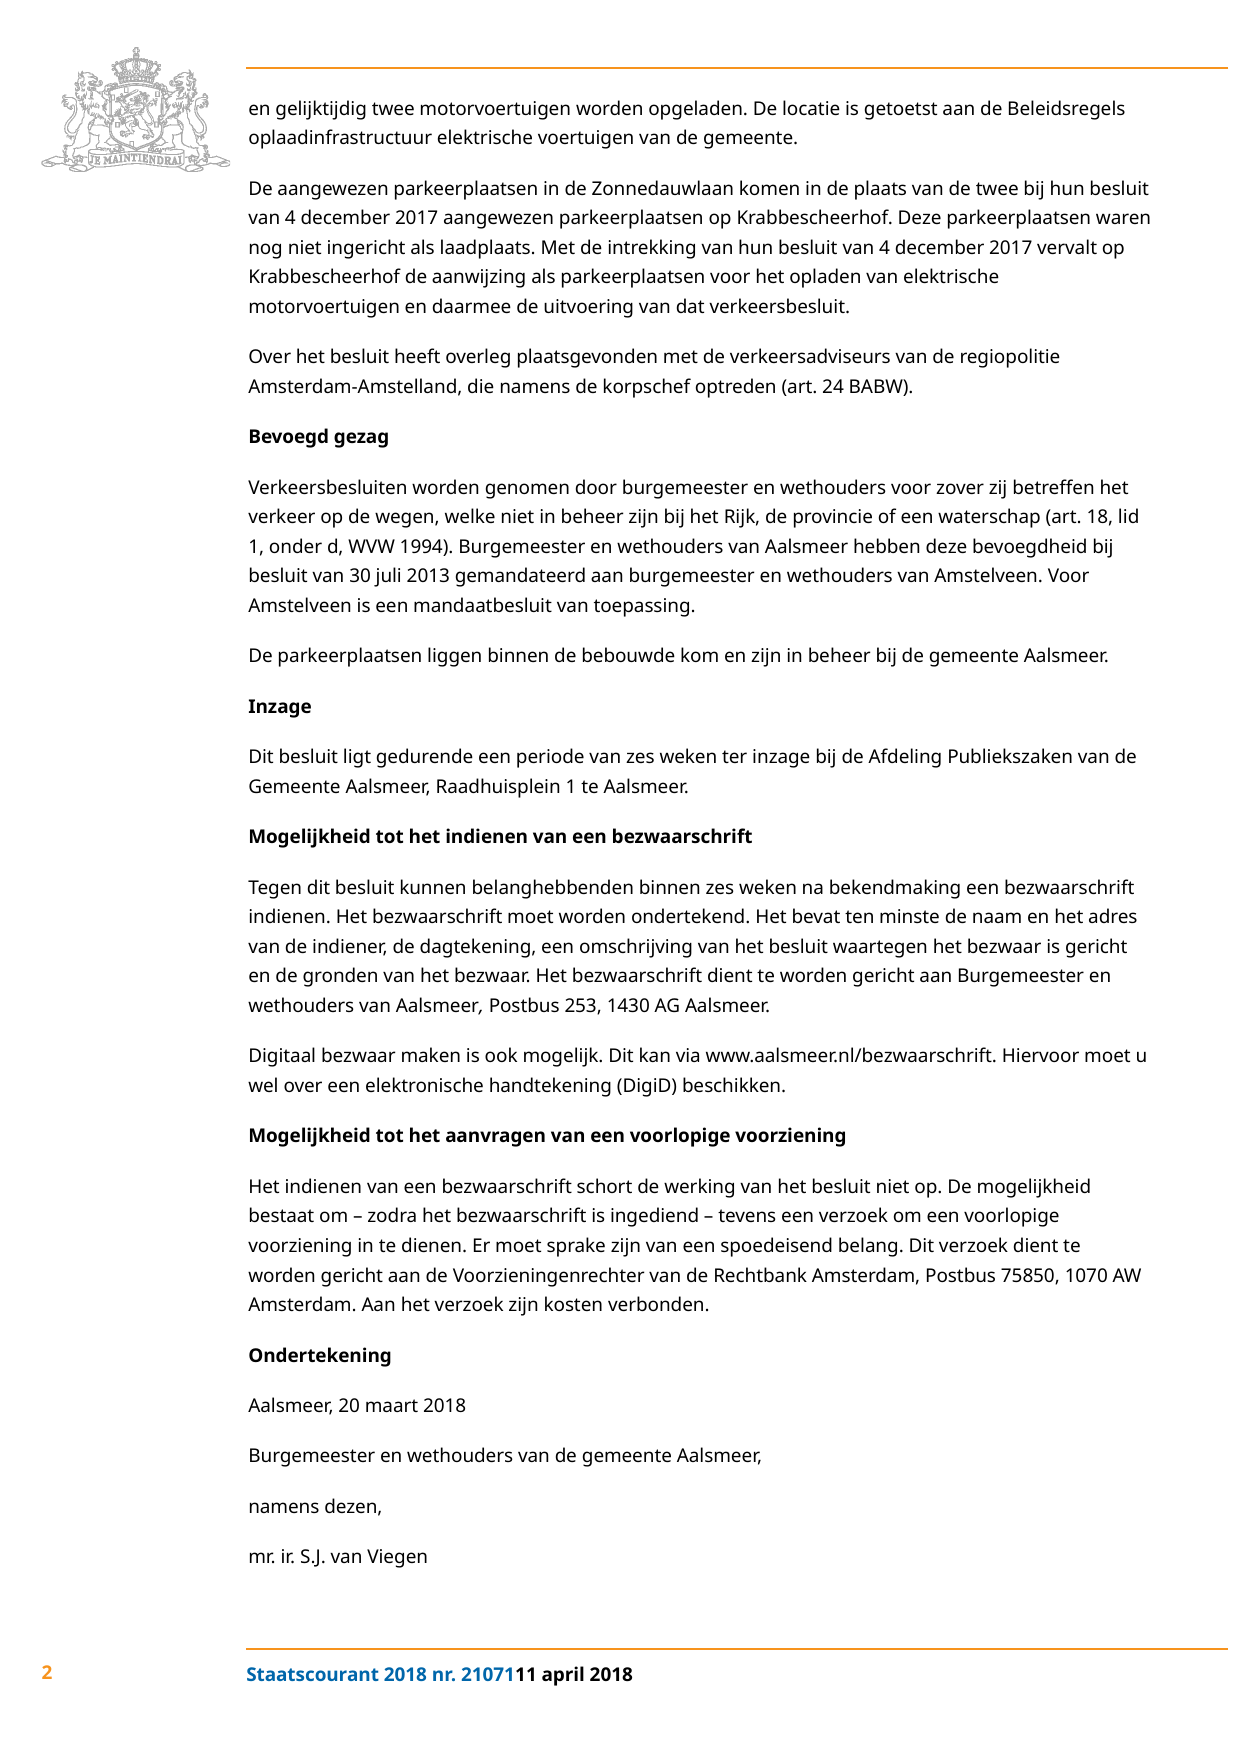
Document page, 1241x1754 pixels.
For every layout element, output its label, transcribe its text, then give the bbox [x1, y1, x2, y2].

text mr. ir. S.J. van Viegen [248, 1543, 1152, 1569]
text namens dezen, [248, 1493, 1152, 1519]
text Ondertekening [248, 1342, 1152, 1368]
text Mogelijkheid tot het aanvragen van een voorlopige voorziening [248, 1123, 1152, 1148]
text Tegen dit besluit kunnen belanghebbenden binnen zes weken na bekendmaking een bezwaarschrift indienen. Het bezwaarschrift moet worden ondertekend. Het bevat ten minste de naam en het adres van de indiener, de dagtekening, een omschrijving van het besluit waartegen het bezwaar is gericht en de gronden van het bezwaar. Het bezwaarschrift dient te worden gericht aan Burgemeester en wethouders van Aalsmeer, Postbus 253, 1430 AG Aalsmeer. [248, 874, 1152, 1018]
text Aalsmeer, 20 maart 2018 [248, 1392, 1152, 1418]
text Burgemeester en wethouders van de gemeente Aalsmeer, [248, 1443, 1152, 1468]
text Over het besluit heeft overleg plaatsgevonden met de verkeersadviseurs van de regiopolitie Amsterdam-Amstelland, die namens de korpschef optreden (art. 24 BABW). [248, 343, 1152, 399]
text Het indienen van een bezwaarschrift schort de werking van het besluit niet op. De mogelijkheid bestaat om – zodra het bezwaarschrift is ingediend – tevens een verzoek om een voorlopige voorziening in te dienen. Er moet sprake zijn van een spoedeisend belang. Dit verzoek dient te worden gericht aan de Voorzieningenrechter van de Rechtbank Amsterdam, Postbus 75850, 1070 AW Amsterdam. Aan het verzoek zijn kosten verbonden. [248, 1173, 1152, 1317]
text De aangewezen parkeerplaatsen in de Zonnedauwlaan komen in de plaats van de twee bij hun besluit van 4 december 2017 aangewezen parkeerplaatsen op Krabbescheerhof. Deze parkeerplaatsen waren nog niet ingericht als laadplaats. Met de intrekking van hun besluit van 4 december 2017 vervalt op Krabbescheerhof de aanwijzing als parkeerplaatsen voor het opladen van elektrische motorvoertuigen en daarmee de uitvoering van dat verkeersbesluit. [248, 175, 1152, 319]
text Dit besluit ligt gedurende een periode van zes weken ter inzage bij de Afdeling Publiekszaken van de Gemeente Aalsmeer, Raadhuisplein 1 te Aalsmeer. [248, 743, 1152, 799]
text Mogelijkheid tot het indienen van een bezwaarschrift [248, 823, 1152, 849]
text Digitaal bezwaar maken is ook mogelijk. Dit kan via www.aalsmeer.nl/bezwaarschrift. Hiervoor moet u wel over een elektronische handtekening (DigiD) beschikken. [248, 1043, 1152, 1098]
text De parkeerplaatsen liggen binnen de bebouwde kom en zijn in beheer bij de gemeente Aalsmeer. [248, 643, 1152, 668]
text Bevoegd gezag [248, 423, 1152, 449]
picture [41, 47, 231, 172]
text Inzage [248, 693, 1152, 719]
text en gelijktijdig twee motorvoertuigen worden opgeladen. De locatie is getoetst aan de Beleidsregels oplaadinfrastructuur elektrische voertuigen van de gemeente. [248, 95, 1152, 150]
text Verkeersbesluiten worden genomen door burgemeester en wethouders voor zover zij betreffen het verkeer op de wegen, welke niet in beheer zijn bij het Rijk, de provincie of een waterschap (art. 18, lid 1, onder d, WVW 1994). Burgemeester en wethouders van Aalsmeer hebben deze bevoegdheid bij besluit van 30 juli 2013 gemandateerd aan burgemeester en wethouders van Amstelveen. Voor Amstelveen is een mandaatbesluit van toepassing. [248, 474, 1152, 618]
